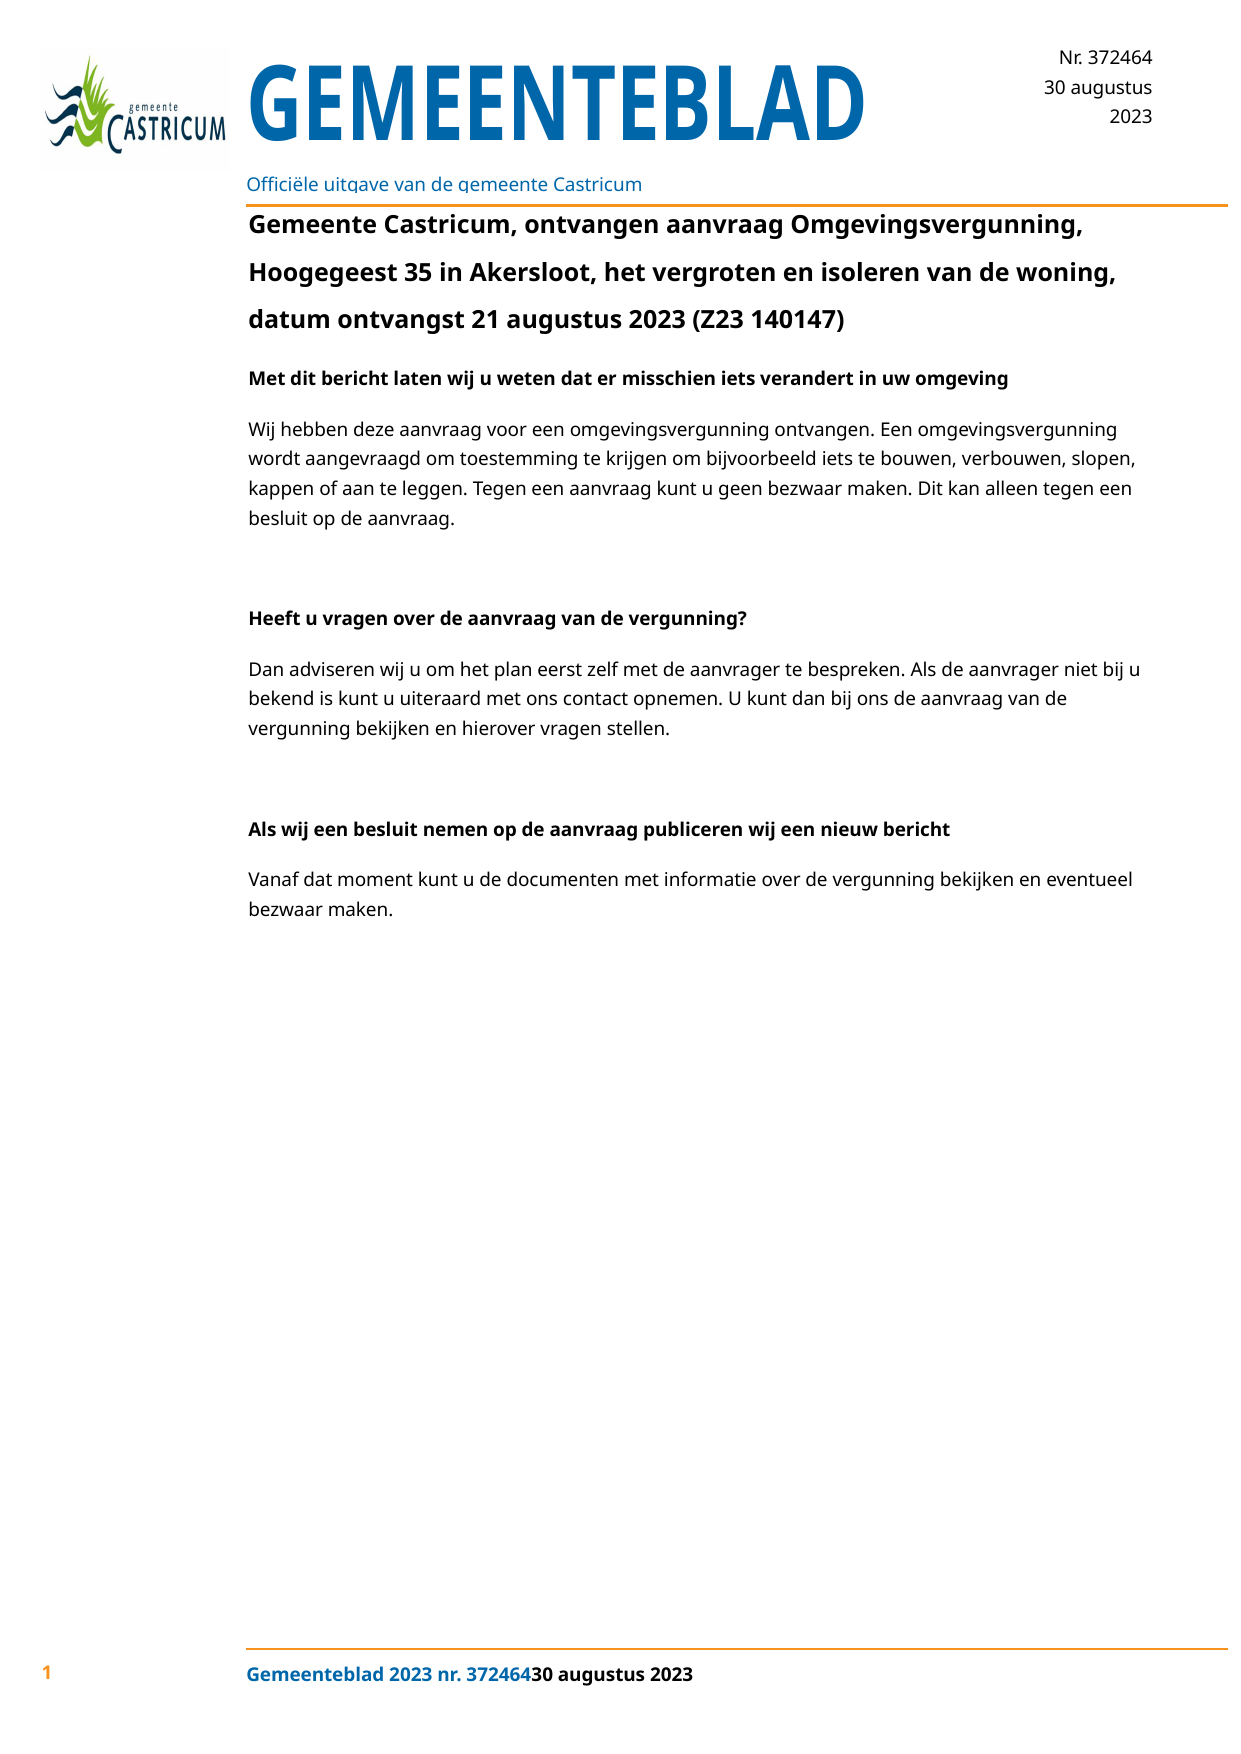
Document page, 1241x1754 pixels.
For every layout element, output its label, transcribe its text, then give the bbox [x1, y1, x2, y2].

text Heeft u vragen over de aanvraag van de vergunning? [248, 606, 1152, 631]
text Gemeente Castricum, ontvangen aanvraag Omgevingsvergunning, Hoogegeest 35 in Akersloot, het vergroten en isoleren van de woning, datum ontvangst 21 augustus 2023 (Z23 140147) [248, 207, 1152, 336]
text Dan adviseren wij u om het plan eerst zelf met de aanvrager te bespreken. Als de aanvrager niet bij u bekend is kunt u uiteraard met ons contact opnemen. U kunt dan bij ons de aanvraag van de vergunning bekijken en hierover vragen stellen. [248, 656, 1152, 741]
text Als wij een besluit nemen op de aanvraag publiceren wij een nieuw bericht [248, 816, 1152, 842]
picture [41, 47, 231, 172]
text Met dit bericht laten wij u weten dat er misschien iets verandert in uw omgeving [248, 366, 1152, 391]
text Wij hebben deze aanvraag voor een omgevingsvergunning ontvangen. Een omgevingsvergunning wordt aangevraagd om toestemming te krijgen om bijvoorbeeld iets te bouwen, verbouwen, slopen, kappen of aan te leggen. Tegen een aanvraag kunt u geen bezwaar maken. Dit kan alleen tegen een besluit op de aanvraag. [248, 416, 1152, 530]
text Vanaf dat moment kunt u de documenten met informatie over de vergunning bekijken en eventueel bezwaar maken. [248, 866, 1152, 922]
